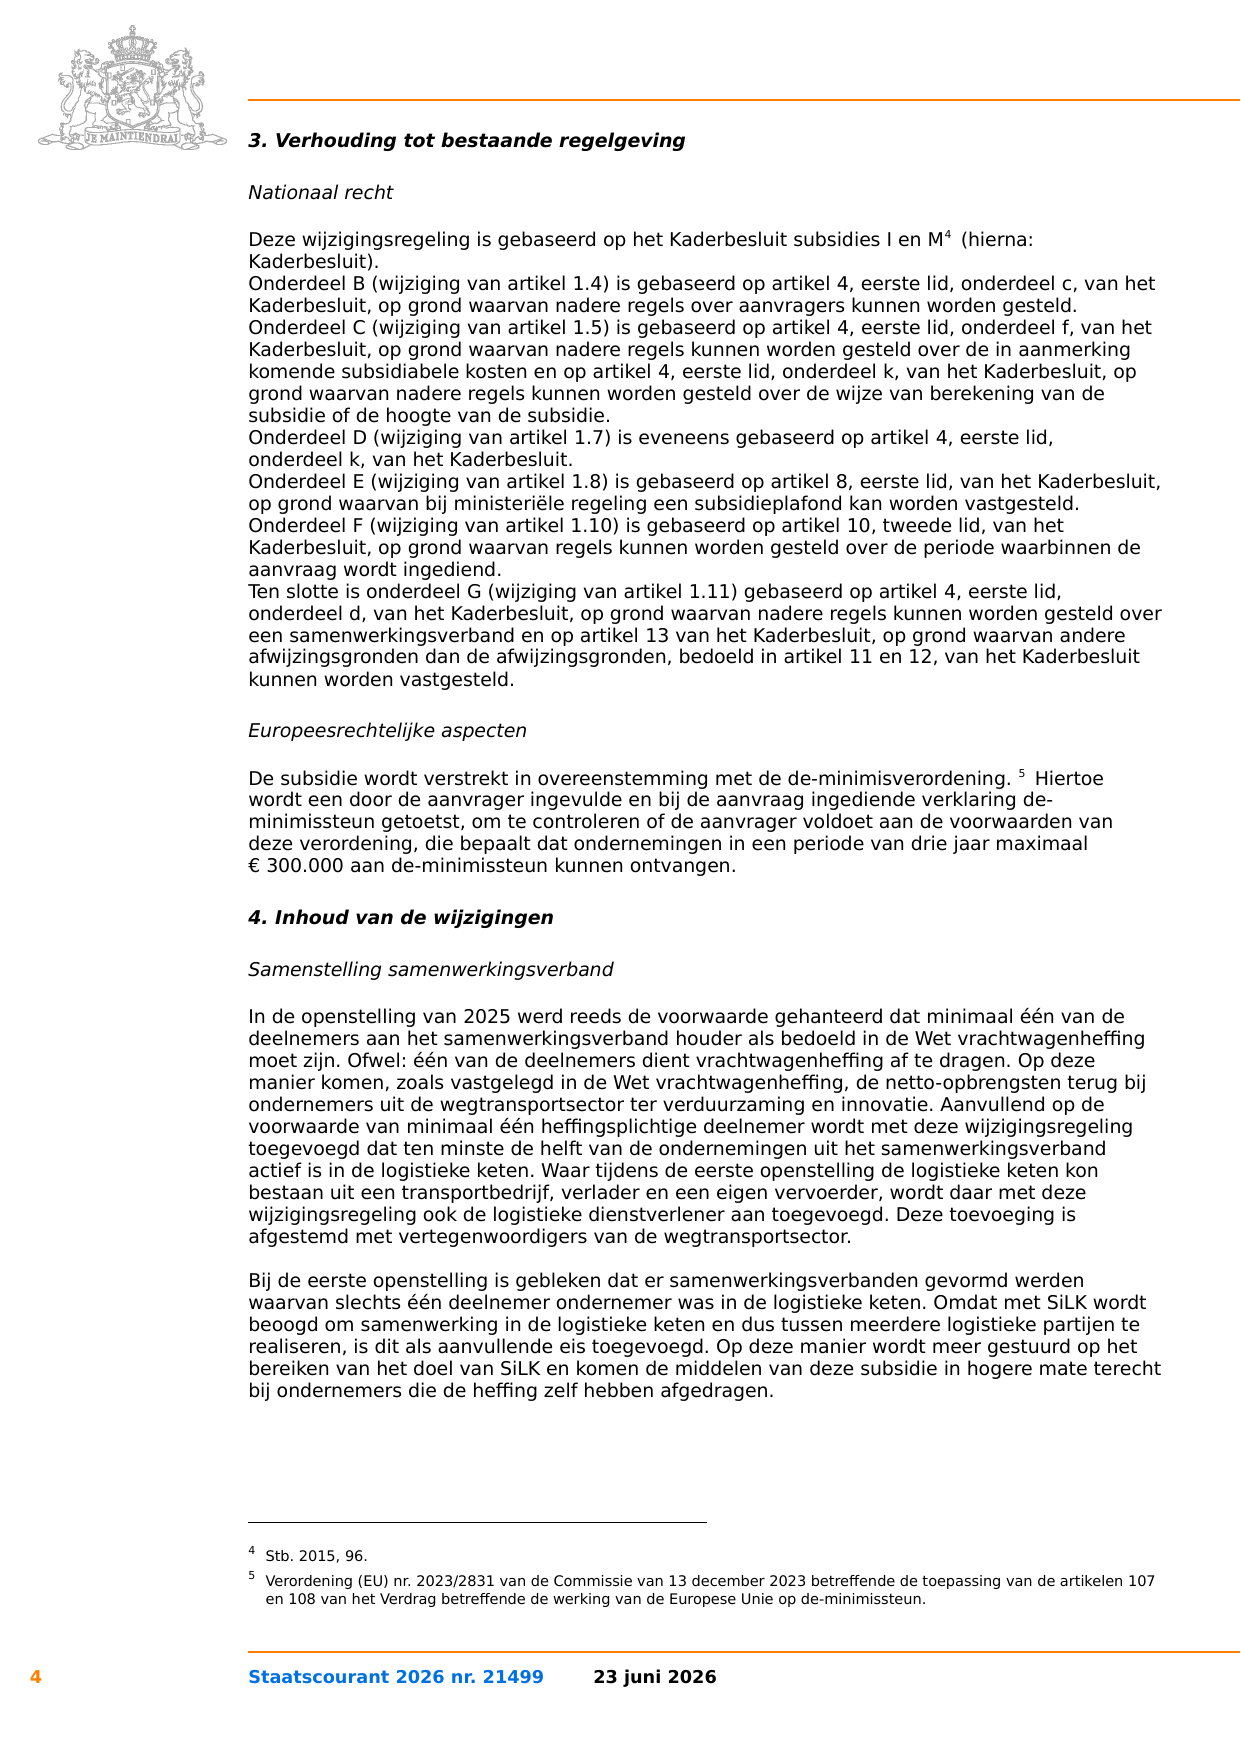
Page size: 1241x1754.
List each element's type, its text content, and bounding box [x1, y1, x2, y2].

text Onderdeel C (wijziging van artikel 1.5) is gebaseerd op artikel 4, eerste lid, onderdeel f, van het Kaderbesluit, op grond waarvan nadere regels kunnen worden gesteld over de in aanmerking komende subsidiabele kosten en op artikel 4, eerste lid, onderdeel k, van het Kaderbesluit, op grond waarvan nadere regels kunnen worden gesteld over de wijze van berekening van de subsidie of de hoogte van de subsidie. [248, 317, 1163, 427]
text De subsidie wordt verstrekt in overeenstemming met de de-minimisverordening. Hiertoe wordt een door de aanvrager ingevulde en bij de aanvraag ingediende verklaring de-minimissteun getoetst, om te controleren of de aanvrager voldoet aan de voorwaarden van deze verordening, die bepaalt dat ondernemingen in een periode van drie jaar maximaal € 300.000 aan de-minimissteun kunnen ontvangen. [248, 767, 1163, 877]
text Onderdeel F (wijziging van artikel 1.10) is gebaseerd op artikel 10, tweede lid, van het Kaderbesluit, op grond waarvan regels kunnen worden gesteld over de periode waarbinnen de aanvraag wordt ingediend. [248, 514, 1163, 581]
picture [38, 25, 227, 150]
text Onderdeel D (wijziging van artikel 1.7) is eveneens gebaseerd op artikel 4, eerste lid, onderdeel k, van het Kaderbesluit. [248, 427, 1163, 471]
text Verordening (EU) nr. 2023/2831 van de Commissie van 13 december 2023 betreffende de toepassing van de artikelen 107 en 108 van het Verdrag betreffende de werking van de Europese Unie op de-minimissteun. [248, 1569, 1163, 1608]
text Stb. 2015, 96. [248, 1544, 1163, 1566]
subtitle Nationaal recht [248, 182, 1163, 204]
text Onderdeel E (wijziging van artikel 1.8) is gebaseerd op artikel 8, eerste lid, van het Kaderbesluit, op grond waarvan bij ministeriële regeling een subsidieplafond kan worden vastgesteld. [248, 471, 1163, 514]
text In de openstelling van 2025 werd reeds de voorwaarde gehanteerd dat minimaal één van de deelnemers aan het samenwerkingsverband houder als bedoeld in de Wet vrachtwagenheffing moet zijn. Ofwel: één van de deelnemers dient vrachtwagenheffing af te dragen. Op deze manier komen, zoals vastgelegd in de Wet vrachtwagenheffing, de netto-opbrengsten terug bij ondernemers uit de wegtransportsector ter verduurzaming en innovatie. Aanvullend op de voorwaarde van minimaal één heffingsplichtige deelnemer wordt met deze wijzigingsregeling toegevoegd dat ten minste de helft van de ondernemingen uit het samenwerkingsverband actief is in de logistieke keten. Waar tijdens de eerste openstelling de logistieke keten kon bestaan uit een transportbedrijf, verlader en een eigen vervoerder, wordt daar met deze wijzigingsregeling ook de logistieke dienstverlener aan toegevoegd. Deze toevoeging is afgestemd met vertegenwoordigers van de wegtransportsector. [248, 1006, 1163, 1248]
text Deze wijzigingsregeling is gebaseerd op het Kaderbesluit subsidies I en M (hierna: Kaderbesluit). [248, 229, 1163, 273]
text Ten slotte is onderdeel G (wijziging van artikel 1.11) gebaseerd op artikel 4, eerste lid, onderdeel d, van het Kaderbesluit, op grond waarvan nadere regels kunnen worden gesteld over een samenwerkingsverband en op artikel 13 van het Kaderbesluit, op grond waarvan andere afwijzingsgronden dan de afwijzingsgronden, bedoeld in artikel 11 en 12, van het Kaderbesluit kunnen worden vastgesteld. [248, 581, 1163, 690]
subtitle 4. Inhoud van de wijzigingen [248, 907, 1163, 929]
subtitle Samenstelling samenwerkingsverband [248, 959, 1163, 981]
text Onderdeel B (wijziging van artikel 1.4) is gebaseerd op artikel 4, eerste lid, onderdeel c, van het Kaderbesluit, op grond waarvan nadere regels over aanvragers kunnen worden gesteld. [248, 273, 1163, 317]
text Bij de eerste openstelling is gebleken dat er samenwerkingsverbanden gevormd werden waarvan slechts één deelnemer ondernemer was in de logistieke keten. Omdat met SiLK wordt beoogd om samenwerking in de logistieke keten en dus tussen meerdere logistieke partijen te realiseren, is dit als aanvullende eis toegevoegd. Op deze manier wordt meer gestuurd op het bereiken van het doel van SiLK en komen de middelen van deze subsidie in hogere mate terecht bij ondernemers die de heffing zelf hebben afgedragen. [248, 1270, 1163, 1402]
subtitle 3. Verhouding tot bestaande regelgeving [248, 130, 1163, 152]
subtitle Europeesrechtelijke aspecten [248, 720, 1163, 742]
